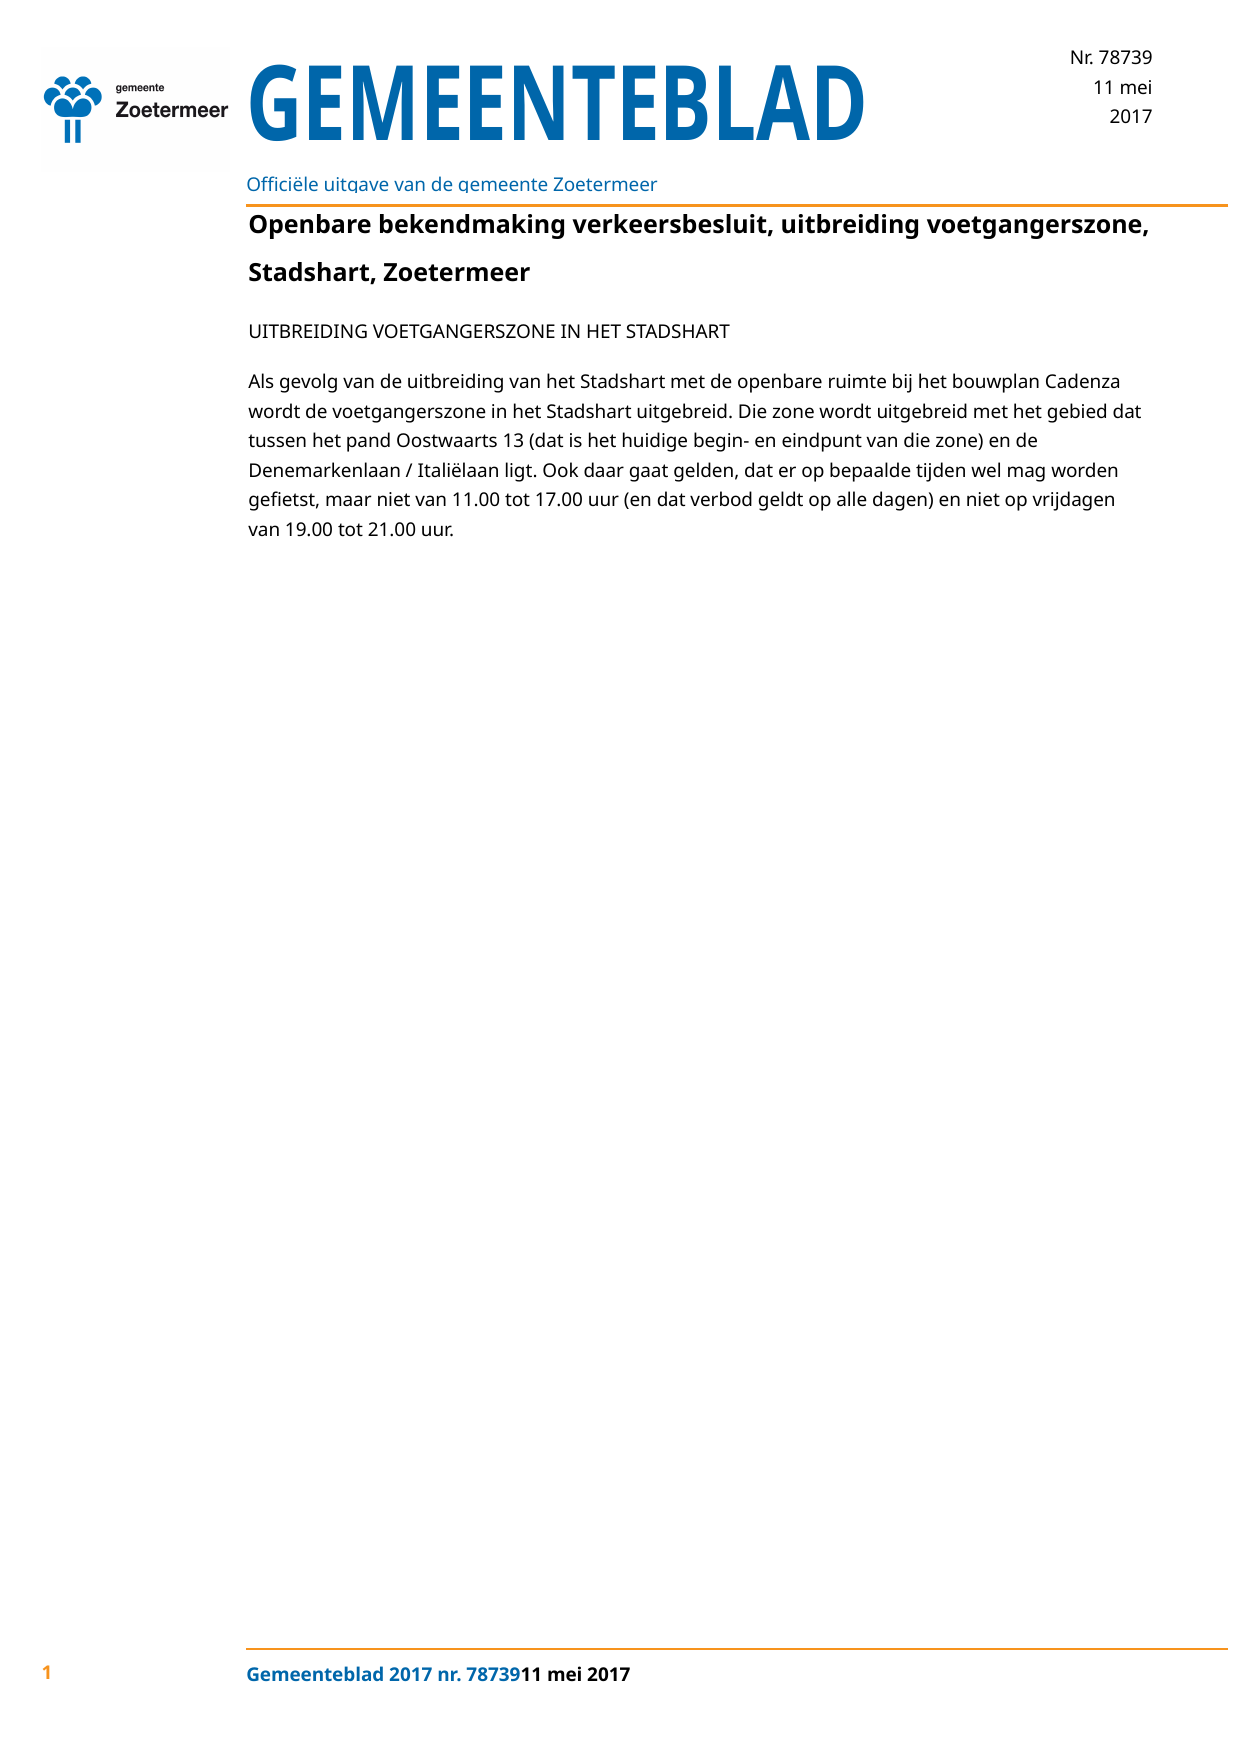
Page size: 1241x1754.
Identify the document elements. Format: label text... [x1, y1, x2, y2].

picture [41, 47, 231, 172]
text UITBREIDING VOETGANGERSZONE IN HET STADSHART [248, 318, 1152, 344]
text Openbare bekendmaking verkeersbesluit, uitbreiding voetgangerszone, Stadshart, Zoetermeer [248, 207, 1152, 288]
text Als gevolg van de uitbreiding van het Stadshart met de openbare ruimte bij het bouwplan Cadenza wordt de voetgangerszone in het Stadshart uitgebreid. Die zone wordt uitgebreid met het gebied dat tussen het pand Oostwaarts 13 (dat is het huidige begin- en eindpunt van die zone) en de Denemarkenlaan / Italiëlaan ligt. Ook daar gaat gelden, dat er op bepaalde tijden wel mag worden gefietst, maar niet van 11.00 tot 17.00 uur (en dat verbod geldt op alle dagen) en niet op vrijdagen van 19.00 tot 21.00 uur. [248, 368, 1152, 542]
